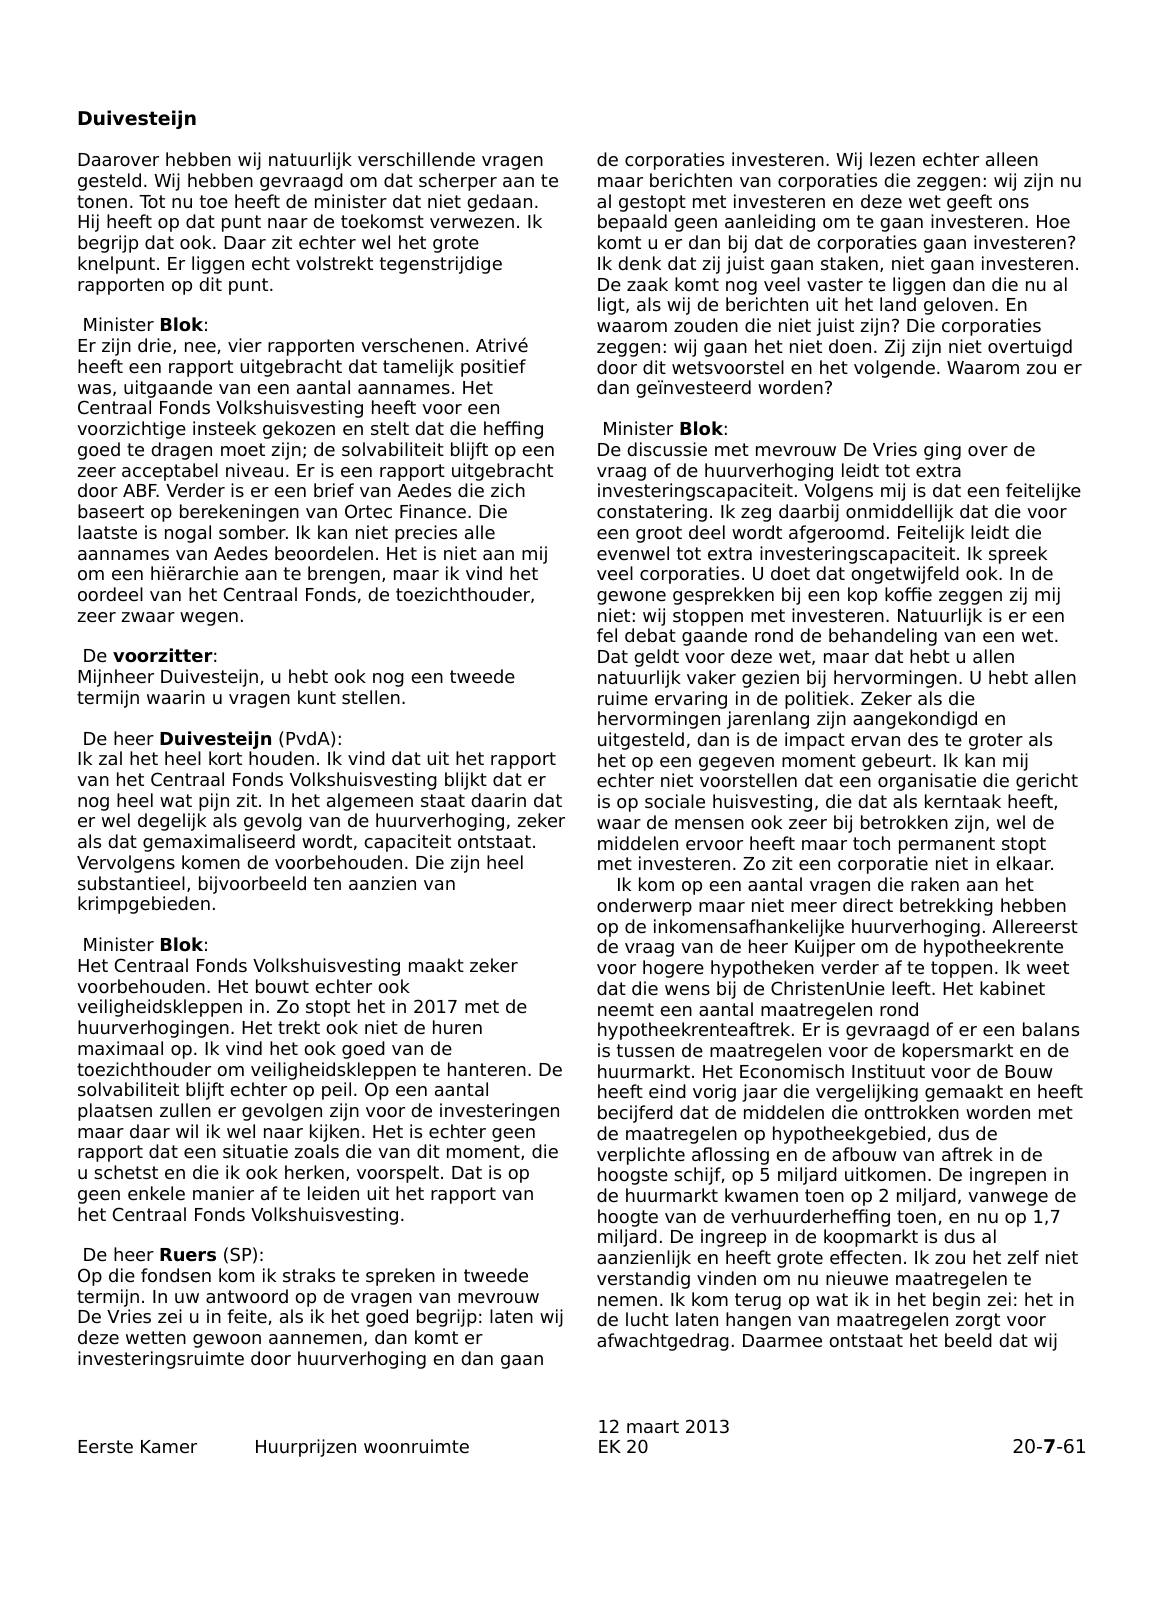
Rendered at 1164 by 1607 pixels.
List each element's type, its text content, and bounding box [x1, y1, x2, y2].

text Minister Blok: [77, 315, 567, 336]
text de corporaties investeren. Wij lezen echter alleen maar berichten van corporaties die zeggen: wij zijn nu al gestopt met investeren en deze wet geeft ons bepaald geen aanleiding om te gaan investeren. Hoe komt u er dan bij dat de corporaties gaan investeren? Ik denk dat zij juist gaan staken, niet gaan investeren. De zaak komt nog veel vaster te liggen dan die nu al ligt, als wij de berichten uit het land geloven. En waarom zouden die niet juist zijn? Die corporaties zeggen: wij gaan het niet doen. Zij zijn niet overtuigd door dit wetsvoorstel en het volgende. Waarom zou er dan geïnvesteerd worden? [596, 150, 1087, 399]
text Mijnheer Duivesteijn, u hebt ook nog een tweede termijn waarin u vragen kunt stellen. [77, 667, 567, 708]
text Ik kom op een aantal vragen die raken aan het onderwerp maar niet meer direct betrekking hebben op de inkomensafhankelijke huurverhoging. Allereerst de vraag van de heer Kuijper om de hypotheekrente voor hogere hypotheken verder af te toppen. Ik weet dat die wens bij de ChristenUnie leeft. Het kabinet neemt een aantal maatregelen rond hypotheekrenteaftrek. Er is gevraagd of er een balans is tussen de maatregelen voor de kopersmarkt en de huurmarkt. Het Economisch Instituut voor de Bouw heeft eind vorig jaar die vergelijking gemaakt en heeft becijferd dat de middelen die onttrokken worden met de maatregelen op hypotheekgebied, dus de verplichte aflossing en de afbouw van aftrek in de hoogste schijf, op 5 miljard uitkomen. De ingrepen in de huurmarkt kwamen toen op 2 miljard, vanwege de hoogte van de verhuurderheffing toen, en nu op 1,7 miljard. De ingreep in de koopmarkt is dus al aanzienlijk en heeft grote effecten. Ik zou het zelf niet verstandig vinden om nu nieuwe maatregelen te nemen. Ik kom terug op wat ik in het begin zei: het in de lucht laten hangen van maatregelen zorgt voor afwachtgedrag. Daarmee ontstaat het beeld dat wij [596, 875, 1087, 1352]
text De heer Duivesteijn (PvdA): [77, 728, 567, 749]
text Het Centraal Fonds Volkshuisvesting maakt zeker voorbehouden. Het bouwt echter ook veiligheidskleppen in. Zo stopt het in 2017 met de huurverhogingen. Het trekt ook niet de huren maximaal op. Ik vind het ook goed van de toezichthouder om veiligheidskleppen te hanteren. De solvabiliteit blijft echter op peil. Op een aantal plaatsen zullen er gevolgen zijn voor de investeringen maar daar wil ik wel naar kijken. Het is echter geen rapport dat een situatie zoals die van dit moment, die u schetst en die ik ook herken, voorspelt. Dat is op geen enkele manier af te leiden uit het rapport van het Centraal Fonds Volkshuisvesting. [77, 956, 567, 1225]
text Er zijn drie, nee, vier rapporten verschenen. Atrivé heeft een rapport uitgebracht dat tamelijk positief was, uitgaande van een aantal aannames. Het Centraal Fonds Volkshuisvesting heeft voor een voorzichtige insteek gekozen en stelt dat die heffing goed te dragen moet zijn; de solvabiliteit blijft op een zeer acceptabel niveau. Er is een rapport uitgebracht door ABF. Verder is er een brief van Aedes die zich baseert op berekeningen van Ortec Finance. Die laatste is nogal somber. Ik kan niet precies alle aannames van Aedes beoordelen. Het is niet aan mij om een hiërarchie aan te brengen, maar ik vind het oordeel van het Centraal Fonds, de toezichthouder, zeer zwaar wegen. [77, 336, 567, 626]
text Daarover hebben wij natuurlijk verschillende vragen gesteld. Wij hebben gevraagd om dat scherper aan te tonen. Tot nu toe heeft de minister dat niet gedaan. Hij heeft op dat punt naar de toekomst verwezen. Ik begrijp dat ook. Daar zit echter wel het grote knelpunt. Er liggen echt volstrekt tegenstrijdige rapporten op dit punt. [77, 150, 567, 295]
text Op die fondsen kom ik straks te spreken in tweede termijn. In uw antwoord op de vragen van mevrouw De Vries zei u in feite, als ik het goed begrijp: laten wij deze wetten gewoon aannemen, dan komt er investeringsruimte door huurverhoging en dan gaan [77, 1266, 567, 1369]
text Minister Blok: [596, 419, 1087, 440]
text De discussie met mevrouw De Vries ging over de vraag of de huurverhoging leidt tot extra investeringscapaciteit. Volgens mij is dat een feitelijke constatering. Ik zeg daarbij onmiddellijk dat die voor een groot deel wordt afgeroomd. Feitelijk leidt die evenwel tot extra investeringscapaciteit. Ik spreek veel corporaties. U doet dat ongetwijfeld ook. In de gewone gesprekken bij een kop koffie zeggen zij mij niet: wij stoppen met investeren. Natuurlijk is er een fel debat gaande rond de behandeling van een wet. Dat geldt voor deze wet, maar dat hebt u allen natuurlijk vaker gezien bij hervormingen. U hebt allen ruime ervaring in de politiek. Zeker als die hervormingen jarenlang zijn aangekondigd en uitgesteld, dan is de impact ervan des te groter als het op een gegeven moment gebeurt. Ik kan mij echter niet voorstellen dat een organisatie die gericht is op sociale huisvesting, die dat als kerntaak heeft, waar de mensen ook zeer bij betrokken zijn, wel de middelen ervoor heeft maar toch permanent stopt met investeren. Zo zit een corporatie niet in elkaar. [596, 440, 1087, 875]
text De heer Ruers (SP): [77, 1245, 567, 1266]
text Ik zal het heel kort houden. Ik vind dat uit het rapport van het Centraal Fonds Volkshuisvesting blijkt dat er nog heel wat pijn zit. In het algemeen staat daarin dat er wel degelijk als gevolg van de huurverhoging, zeker als dat gemaximaliseerd wordt, capaciteit ontstaat. Vervolgens komen de voorbehouden. Die zijn heel substantieel, bijvoorbeeld ten aanzien van krimpgebieden. [77, 749, 567, 915]
text Minister Blok: [77, 935, 567, 956]
text De voorzitter: [77, 646, 567, 667]
